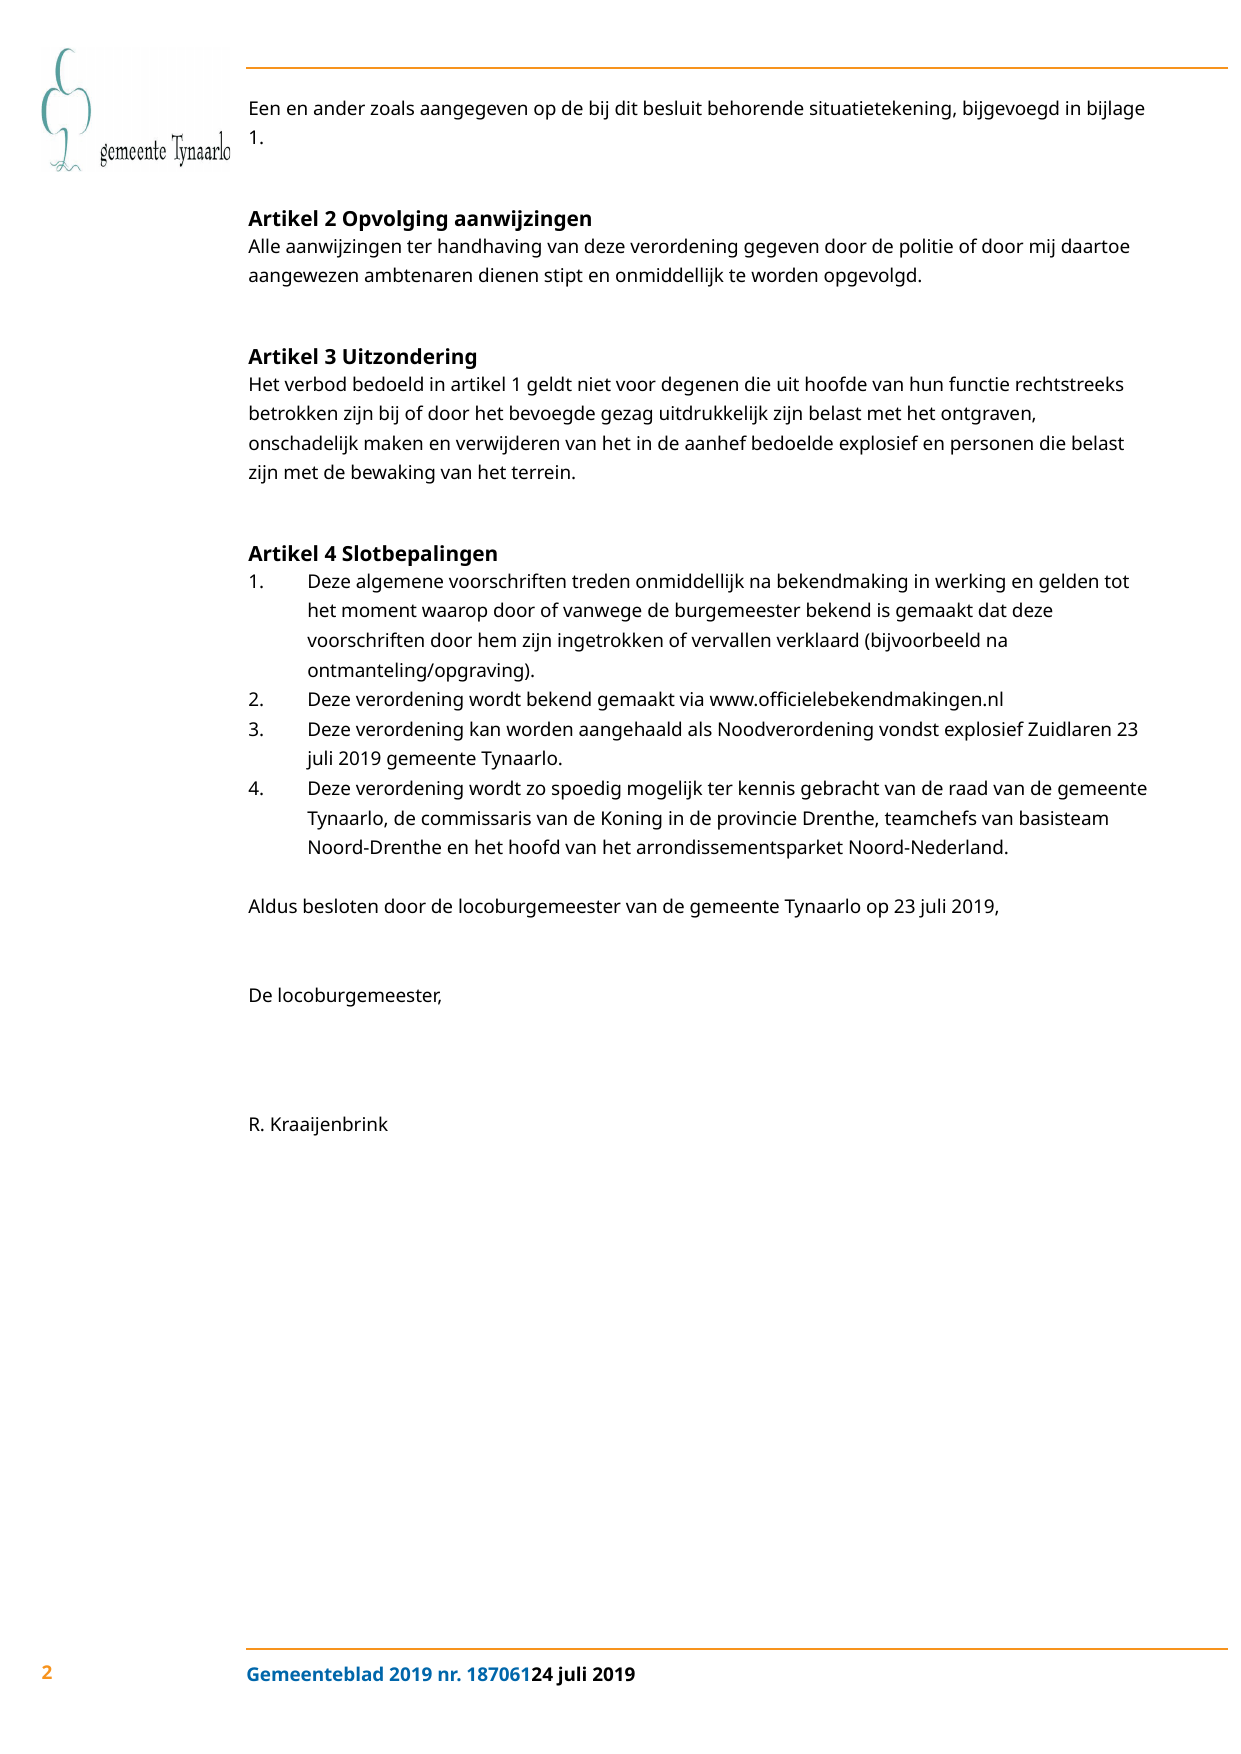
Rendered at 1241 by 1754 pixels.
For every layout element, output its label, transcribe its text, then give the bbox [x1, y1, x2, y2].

text Een en ander zoals aangegeven op de bij dit besluit behorende situatietekening, bijgevoegd in bijlage 1. [248, 95, 1152, 150]
text Artikel 2 Opvolging aanwijzingen [248, 204, 1152, 233]
text De locoburgemeester, [248, 982, 1152, 1008]
list Deze algemene voorschriften treden onmiddellijk na bekendmaking in werking en gelden tot het moment waarop door of vanwege de burgemeester bekend is gemaakt dat deze voorschriften door hem zijn ingetrokken of vervallen verklaard (bijvoorbeeld na ontmanteling/opgraving). [248, 568, 1152, 682]
text Het verbod bedoeld in artikel 1 geldt niet voor degenen die uit hoofde van hun functie rechtstreeks betrokken zijn bij of door het bevoegde gezag uitdrukkelijk zijn belast met het ontgraven, onschadelijk maken en verwijderen van het in de aanhef bedoelde explosief en personen die belast zijn met de bewaking van het terrein. [248, 371, 1152, 485]
text Aldus besloten door de locoburgemeester van de gemeente Tynaarlo op 23 juli 2019, [248, 893, 1152, 919]
text Artikel 3 Uitzondering [248, 342, 1152, 371]
picture [41, 47, 231, 172]
text Artikel 4 Slotbepalingen [248, 539, 1152, 568]
list Deze verordening wordt zo spoedig mogelijk ter kennis gebracht van de raad van de gemeente Tynaarlo, de commissaris van de Koning in de provincie Drenthe, teamchefs van basisteam Noord-Drenthe en het hoofd van het arrondissementsparket Noord-Nederland. [248, 775, 1152, 860]
list Deze verordening kan worden aangehaald als Noodverordening vondst explosief Zuidlaren 23 juli 2019 gemeente Tynaarlo. [248, 716, 1152, 771]
text R. Kraaijenbrink [248, 1111, 1152, 1137]
list Deze verordening wordt bekend gemaakt via www.officielebekendmakingen.nl [248, 686, 1152, 712]
text Alle aanwijzingen ter handhaving van deze verordening gegeven door de politie of door mij daartoe aangewezen ambtenaren dienen stipt en onmiddellijk te worden opgevolgd. [248, 233, 1152, 288]
